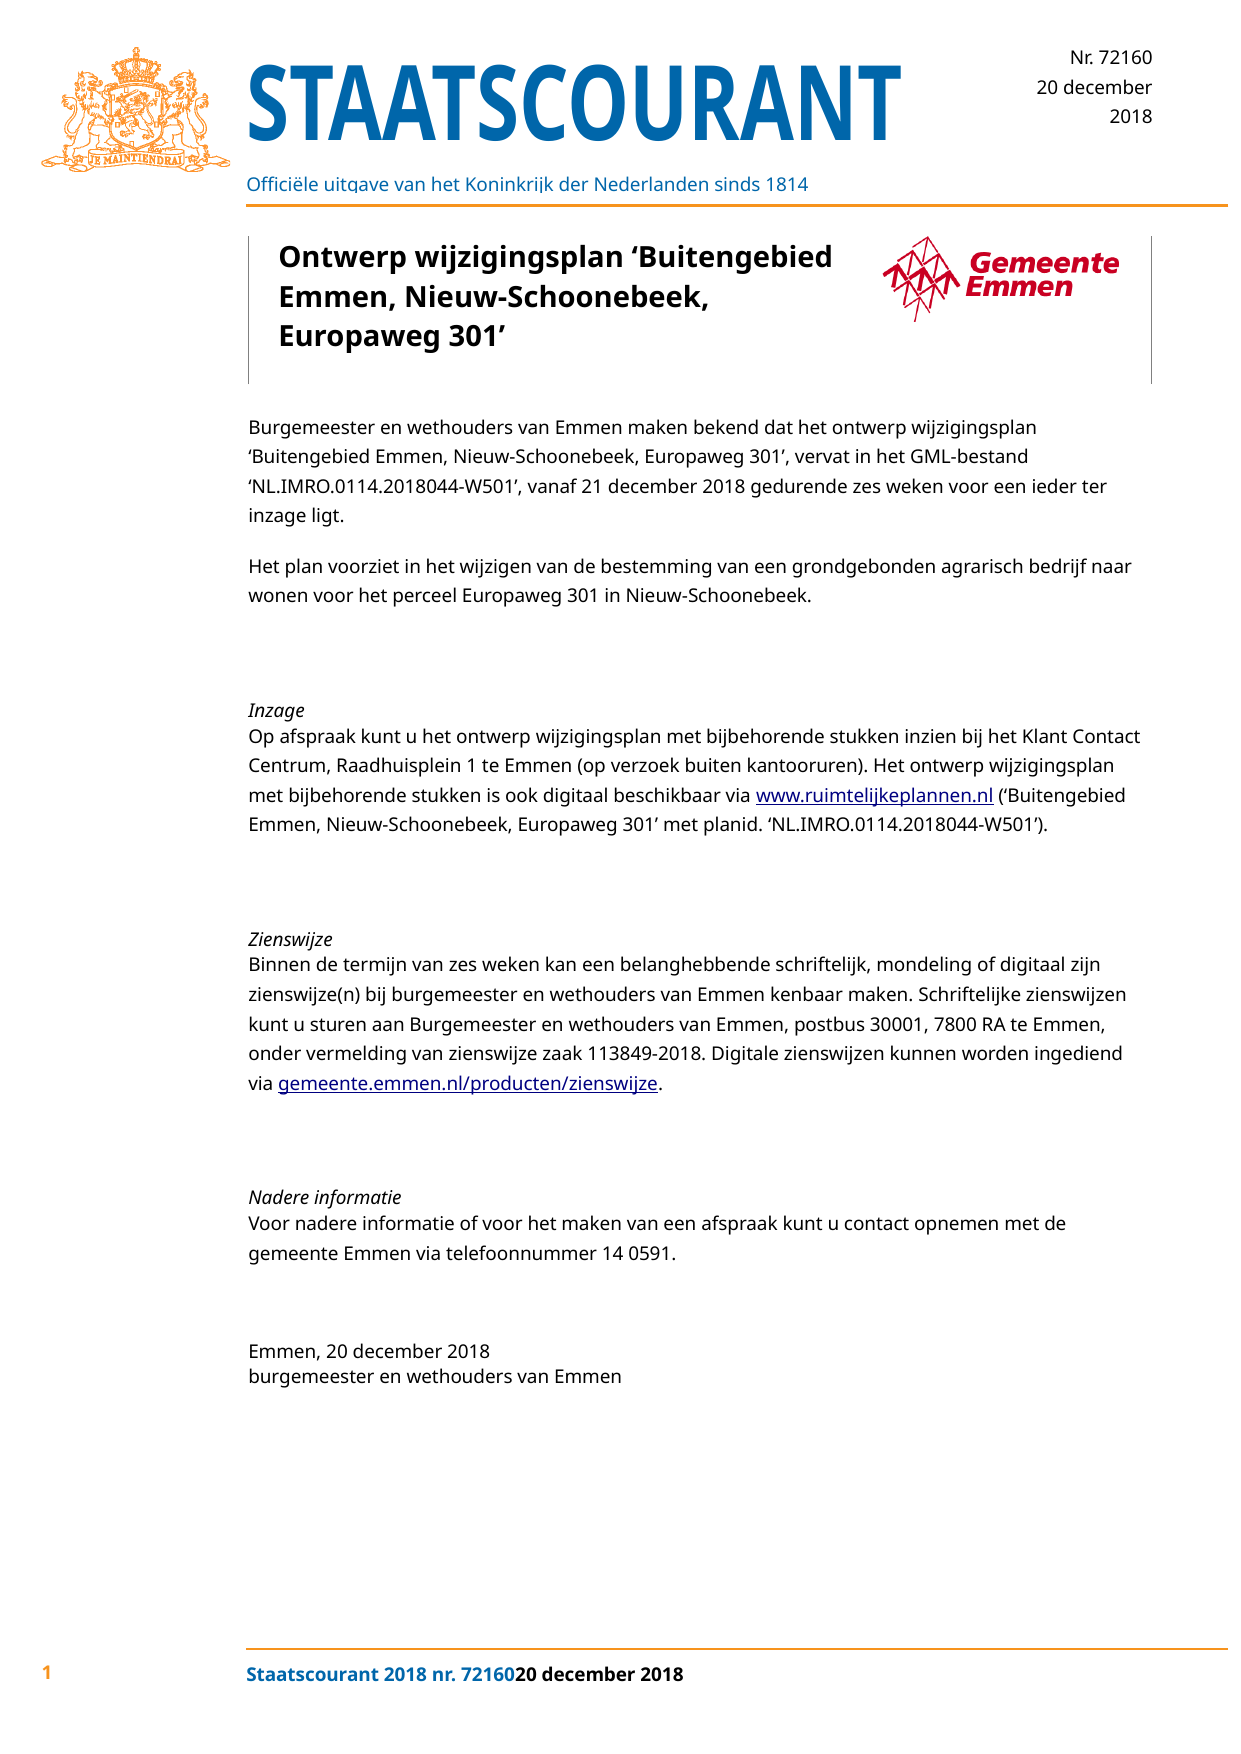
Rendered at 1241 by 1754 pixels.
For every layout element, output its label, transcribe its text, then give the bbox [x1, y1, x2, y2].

text Voor nadere informatie of voor het maken van een afspraak kunt u contact opnemen met de gemeente Emmen via telefoonnummer 14 0591. [248, 1210, 1152, 1265]
picture [882, 236, 1119, 322]
text Het plan voorziet in het wijzigen van de bestemming van een grondgebonden agrarisch bedrijf naar wonen voor het perceel Europaweg 301 in Nieuw-Schoonebeek. [248, 553, 1152, 608]
text Op afspraak kunt u het ontwerp wijzigingsplan met bijbehorende stukken inzien bij het Klant Contact Centrum, Raadhuisplein 1 te Emmen (op verzoek buiten kantooruren). Het ontwerp wijzigingsplan met bijbehorende stukken is ook digitaal beschikbaar via www.ruimtelijkeplannen.nl (‘Buitengebied Emmen, Nieuw-Schoonebeek, Europaweg 301’ met planid. ‘NL.IMRO.0114.2018044-W501’). [248, 723, 1152, 837]
text Nadere informatie [248, 1184, 1152, 1210]
text burgemeester en wethouders van Emmen [248, 1364, 1152, 1389]
table_header [850, 236, 1151, 384]
text Burgemeester en wethouders van Emmen maken bekend dat het ontwerp wijzigingsplan ‘Buitengebied Emmen, Nieuw-Schoonebeek, Europaweg 301’, vervat in het GML-bestand ‘NL.IMRO.0114.2018044-W501’, vanaf 21 december 2018 gedurende zes weken voor een ieder ter inzage ligt. [248, 414, 1152, 528]
text Emmen, 20 december 2018 [248, 1338, 1152, 1364]
picture [41, 47, 231, 172]
text Inzage [248, 697, 1152, 723]
table_header Ontwerp wijzigingsplan ‘Buitengebied Emmen, Nieuw-Schoonebeek, Europaweg 301’ [249, 236, 850, 384]
text Zienswijze [248, 926, 1152, 952]
text Binnen de termijn van zes weken kan een belanghebbende schriftelijk, mondeling of digitaal zijn zienswijze(n) bij burgemeester en wethouders van Emmen kenbaar maken. Schriftelijke zienswijzen kunt u sturen aan Burgemeester en wethouders van Emmen, postbus 30001, 7800 RA te Emmen, onder vermelding van zienswijze zaak 113849-2018. Digitale zienswijzen kunnen worden ingediend via gemeente.emmen.nl/producten/zienswijze. [248, 952, 1152, 1096]
